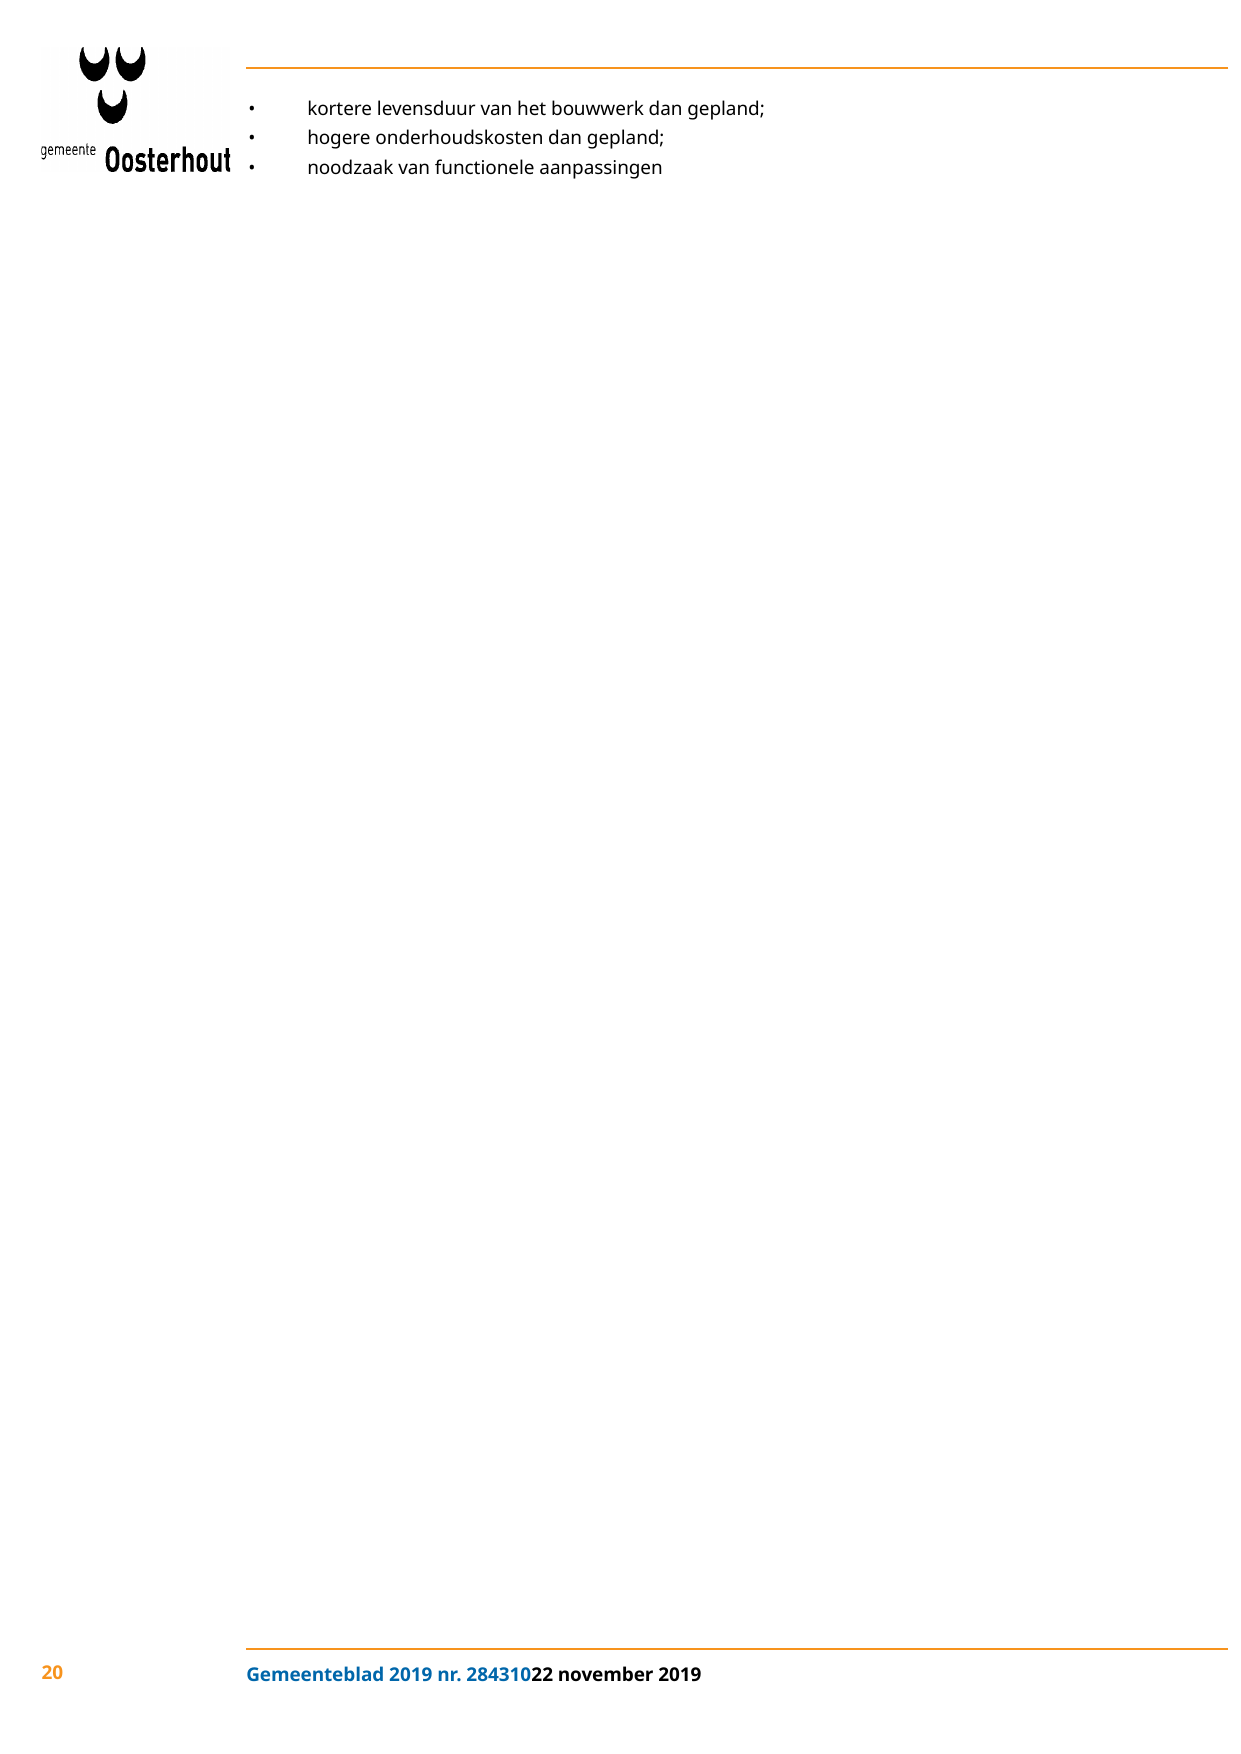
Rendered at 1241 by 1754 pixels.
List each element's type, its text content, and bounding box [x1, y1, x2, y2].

list hogere onderhoudskosten dan gepland; [248, 124, 1152, 150]
list noodzaak van functionele aanpassingen [248, 154, 1152, 180]
picture [41, 47, 231, 172]
list kortere levensduur van het bouwwerk dan gepland; [248, 95, 1152, 121]
